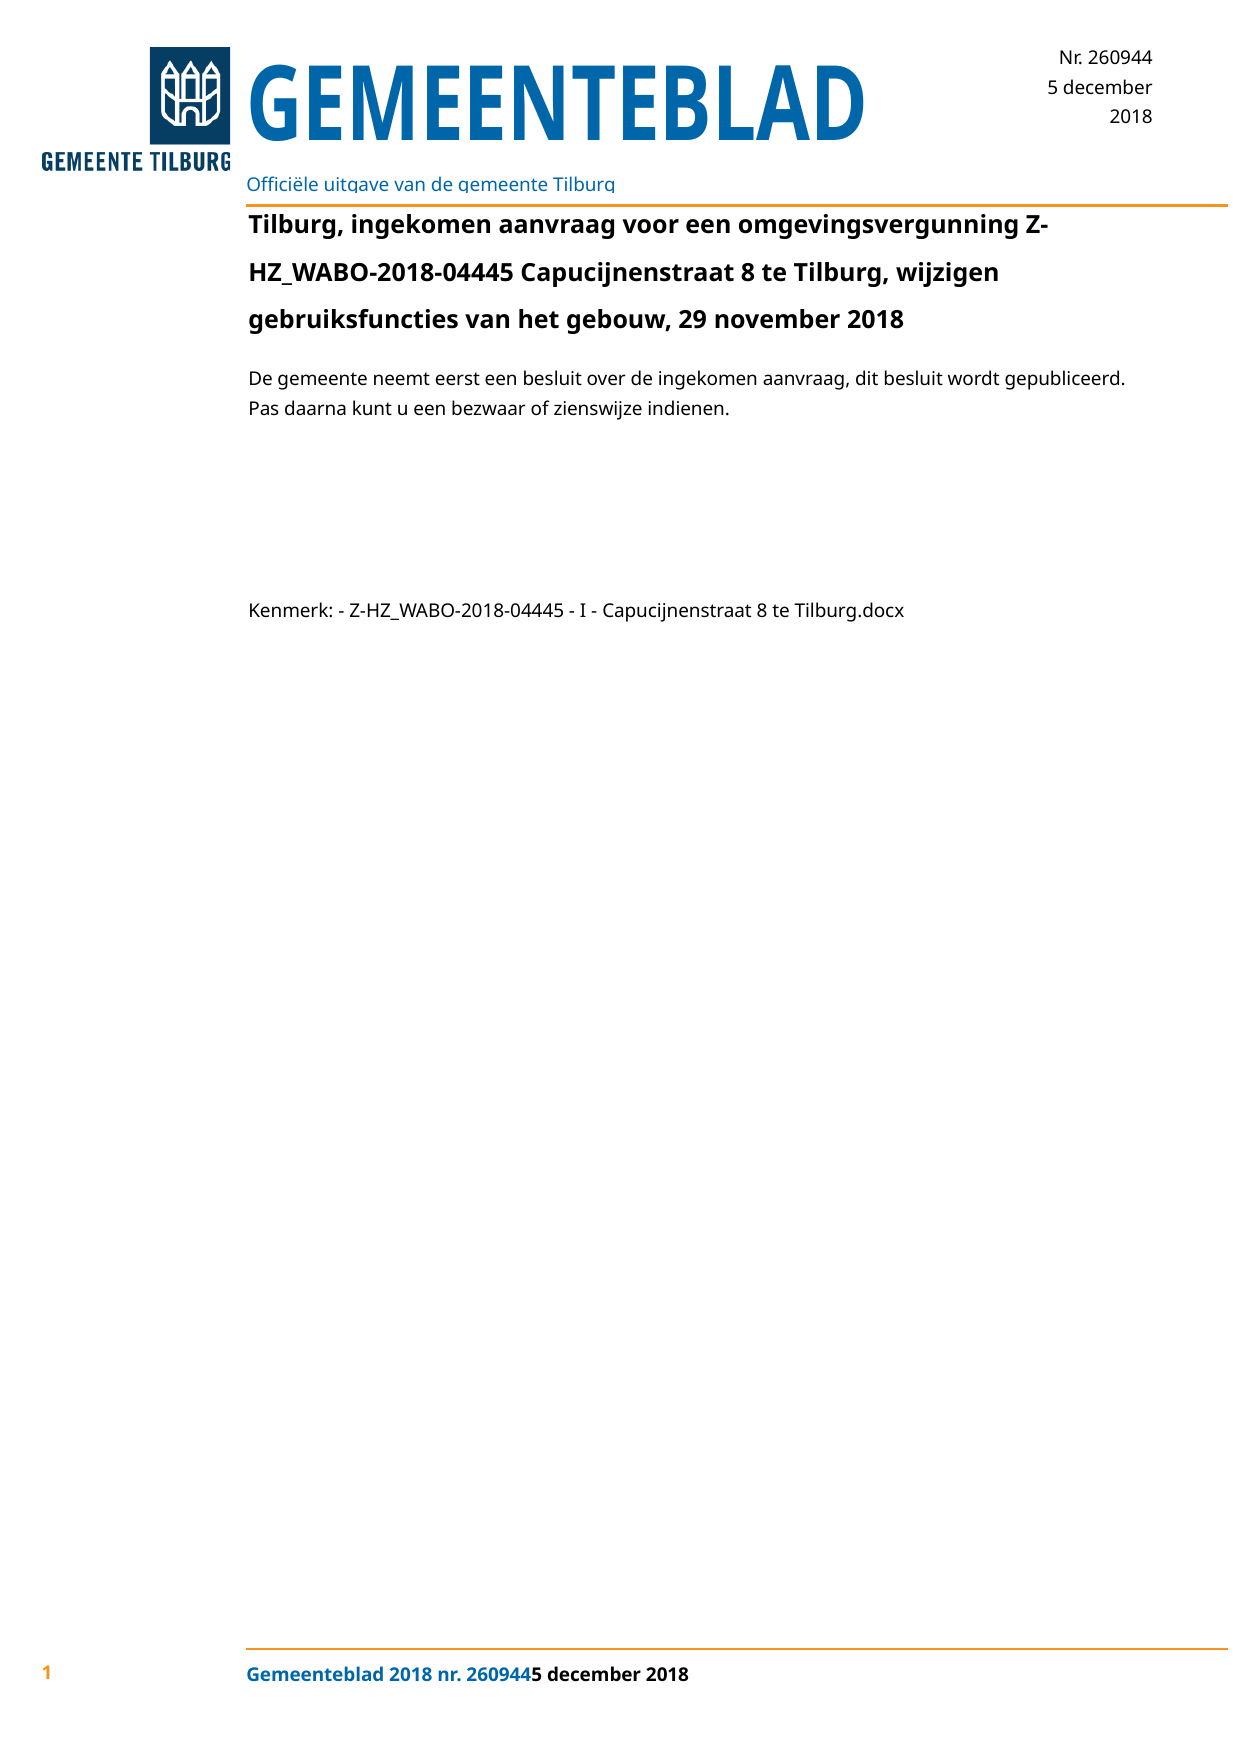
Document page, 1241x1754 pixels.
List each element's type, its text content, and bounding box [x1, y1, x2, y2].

text Kenmerk: - Z-HZ_WABO-2018-04445 - I - Capucijnenstraat 8 te Tilburg.docx [248, 597, 1152, 622]
text De gemeente neemt eerst een besluit over de ingekomen aanvraag, dit besluit wordt gepubliceerd. Pas daarna kunt u een bezwaar of zienswijze indienen. [248, 366, 1152, 421]
text Tilburg, ingekomen aanvraag voor een omgevingsvergunning Z-HZ_WABO-2018-04445 Capucijnenstraat 8 te Tilburg, wijzigen gebruiksfuncties van het gebouw, 29 november 2018 [248, 207, 1152, 336]
picture [41, 47, 231, 172]
